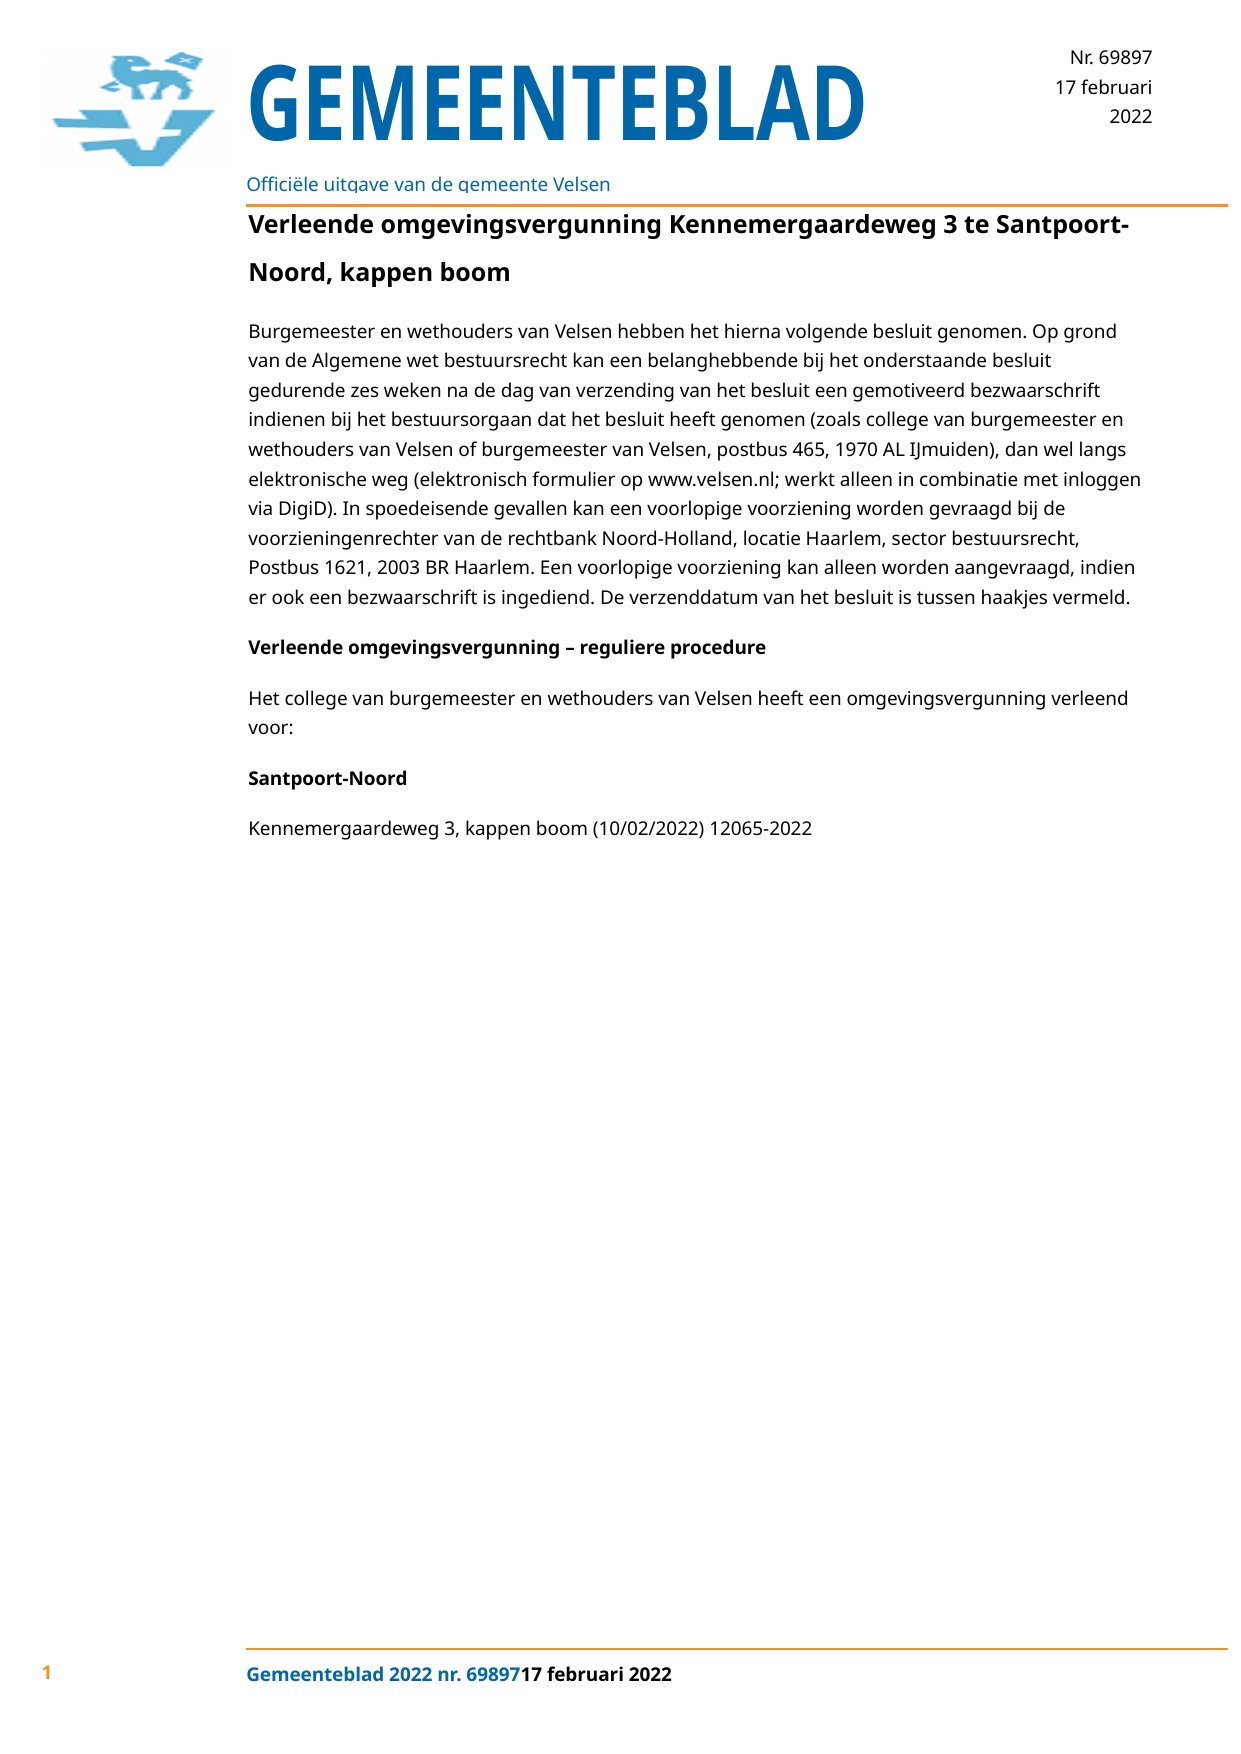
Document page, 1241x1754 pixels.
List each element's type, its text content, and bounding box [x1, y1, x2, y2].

text Santpoort-Noord [248, 765, 1152, 791]
text Kennemergaardeweg 3, kappen boom (10/02/2022) 12065-2022 [248, 815, 1152, 841]
text Burgemeester en wethouders van Velsen hebben het hierna volgende besluit genomen. Op grond van de Algemene wet bestuursrecht kan een belanghebbende bij het onderstaande besluit gedurende zes weken na de dag van verzending van het besluit een gemotiveerd bezwaarschrift indienen bij het bestuursorgaan dat het besluit heeft genomen (zoals college van burgemeester en wethouders van Velsen of burgemeester van Velsen, postbus 465, 1970 AL IJmuiden), dan wel langs elektronische weg (elektronisch formulier op www.velsen.nl; werkt alleen in combinatie met inloggen via DigiD). In spoedeisende gevallen kan een voorlopige voorziening worden gevraagd bij de voorzieningenrechter van de rechtbank Noord-Holland, locatie Haarlem, sector bestuursrecht, Postbus 1621, 2003 BR Haarlem. Een voorlopige voorziening kan alleen worden aangevraagd, indien er ook een bezwaarschrift is ingediend. De verzenddatum van het besluit is tussen haakjes vermeld. [248, 318, 1152, 610]
text Verleende omgevingsvergunning – reguliere procedure [248, 634, 1152, 660]
text Het college van burgemeester en wethouders van Velsen heeft een omgevingsvergunning verleend voor: [248, 685, 1152, 740]
text Verleende omgevingsvergunning Kennemergaardeweg 3 te Santpoort-Noord, kappen boom [248, 207, 1152, 288]
picture [41, 47, 231, 172]
